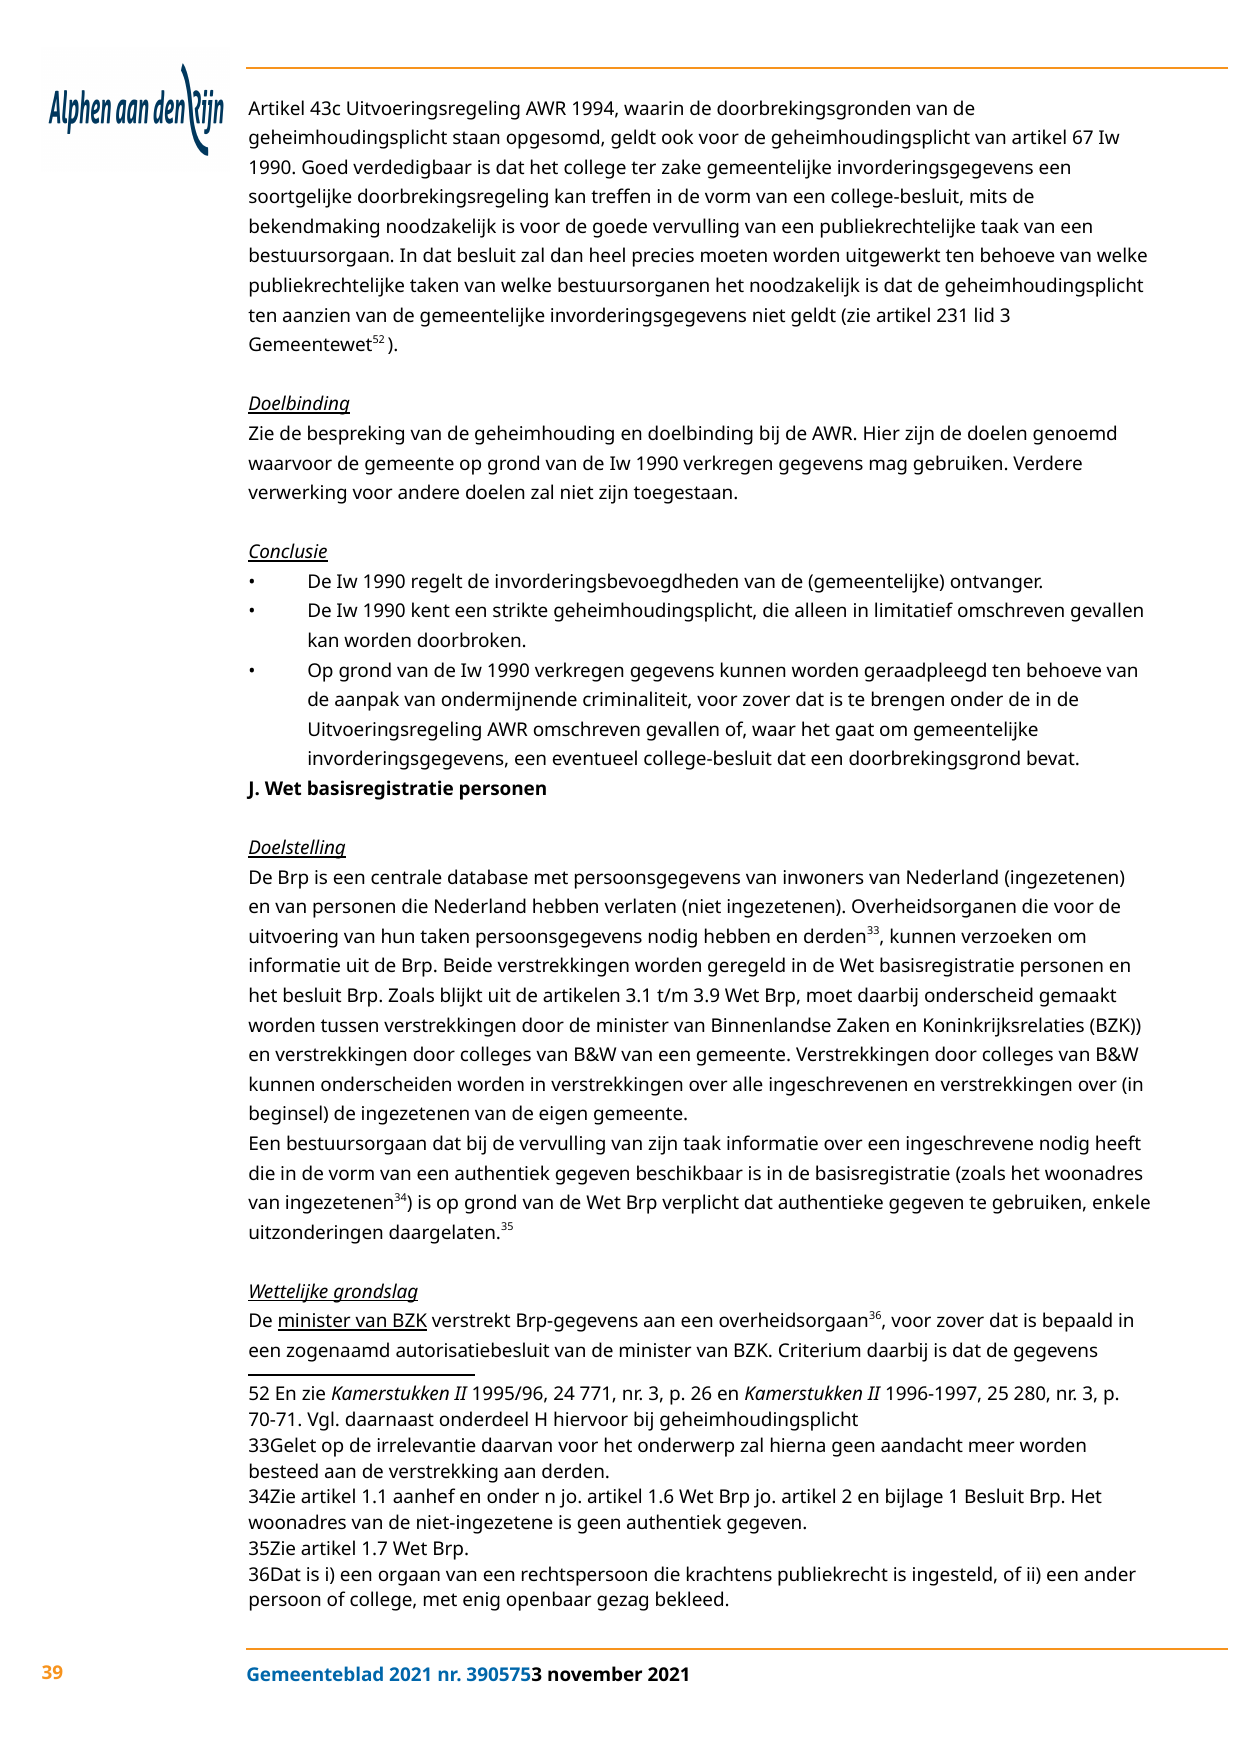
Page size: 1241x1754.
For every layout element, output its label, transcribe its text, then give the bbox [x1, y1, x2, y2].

list De Iw 1990 regelt de invorderingsbevoegdheden van de (gemeentelijke) ontvanger. [248, 568, 1152, 594]
list Op grond van de Iw 1990 verkregen gegevens kunnen worden geraadpleegd ten behoeve van de aanpak van ondermijnende criminaliteit, voor zover dat is te brengen onder de in de Uitvoeringsregeling AWR omschreven gevallen of, waar het gaat om gemeentelijke invorderingsgegevens, een eventueel college-besluit dat een doorbrekingsgrond bevat. [248, 657, 1152, 771]
text Conclusie [248, 538, 1152, 564]
text Zie de bespreking van de geheimhouding en doelbinding bij de AWR. Hier zijn de doelen genoemd waarvoor de gemeente op grond van de Iw 1990 verkregen gegevens mag gebruiken. Verdere verwerking voor andere doelen zal niet zijn toegestaan. [248, 420, 1152, 505]
text Doelbinding [248, 391, 1152, 416]
text Doelstelling [248, 834, 1152, 860]
text Wettelijke grondslag [248, 1278, 1152, 1304]
text Dat is i) een orgaan van een rechtspersoon die krachtens publiekrecht is ingesteld, of ii) een ander persoon of college, met enig openbaar gezag bekleed. [248, 1561, 1152, 1612]
text J. Wet basisregistratie personen [248, 775, 1152, 801]
picture [41, 47, 231, 172]
text Een bestuursorgaan dat bij de vervulling van zijn taak informatie over een ingeschrevene nodig heeft die in de vorm van een authentiek gegeven beschikbaar is in de basisregistratie (zoals het woonadres van ingezetenen) is op grond van de Wet Brp verplicht dat authentieke gegeven te gebruiken, enkele uitzonderingen daargelaten. [248, 1130, 1152, 1245]
text Zie artikel 1.7 Wet Brp. [248, 1535, 1152, 1561]
list De Iw 1990 kent een strikte geheimhoudingsplicht, die alleen in limitatief omschreven gevallen kan worden doorbroken. [248, 598, 1152, 653]
text Zie artikel 1.1 aanhef en onder n jo. artikel 1.6 Wet Brp jo. artikel 2 en bijlage 1 Besluit Brp. Het woonadres van de niet-ingezetene is geen authentiek gegeven. [248, 1483, 1152, 1535]
text De minister van BZK verstrekt Brp-gegevens aan een overheidsorgaan, voor zover dat is bepaald in een zogenaamd autorisatiebesluit van de minister van BZK. Criterium daarbij is dat de gegevens [248, 1308, 1152, 1363]
text De Brp is een centrale database met persoonsgegevens van inwoners van Nederland (ingezetenen) en van personen die Nederland hebben verlaten (niet ingezetenen). Overheidsorganen die voor de uitvoering van hun taken persoonsgegevens nodig hebben en derden, kunnen verzoeken om informatie uit de Brp. Beide verstrekkingen worden geregeld in de Wet basisregistratie personen en het besluit Brp. Zoals blijkt uit de artikelen 3.1 t/m 3.9 Wet Brp, moet daarbij onderscheid gemaakt worden tussen verstrekkingen door de minister van Binnenlandse Zaken en Koninkrijksrelaties (BZK)) en verstrekkingen door colleges van B&W van een gemeente. Verstrekkingen door colleges van B&W kunnen onderscheiden worden in verstrekkingen over alle ingeschrevenen en verstrekkingen over (in beginsel) de ingezetenen van de eigen gemeente. [248, 864, 1152, 1126]
text En zie Kamerstukken II 1995/96, 24 771, nr. 3, p. 26 en Kamerstukken II 1996-1997, 25 280, nr. 3, p. 70-71. Vgl. daarnaast onderdeel H hiervoor bij geheimhoudingsplicht [248, 1381, 1152, 1432]
text Artikel 43c Uitvoeringsregeling AWR 1994, waarin de doorbrekingsgronden van de geheimhoudingsplicht staan opgesomd, geldt ook voor de geheimhoudingsplicht van artikel 67 Iw 1990. Goed verdedigbaar is dat het college ter zake gemeentelijke invorderingsgegevens een soortgelijke doorbrekingsregeling kan treffen in de vorm van een college-besluit, mits de bekendmaking noodzakelijk is voor de goede vervulling van een publiekrechtelijke taak van een bestuursorgaan. In dat besluit zal dan heel precies moeten worden uitgewerkt ten behoeve van welke publiekrechtelijke taken van welke bestuursorganen het noodzakelijk is dat de geheimhoudingsplicht ten aanzien van de gemeentelijke invorderingsgegevens niet geldt (zie artikel 231 lid 3 Gemeentewet). [248, 95, 1152, 357]
text Gelet op de irrelevantie daarvan voor het onderwerp zal hierna geen aandacht meer worden besteed aan de verstrekking aan derden. [248, 1432, 1152, 1483]
